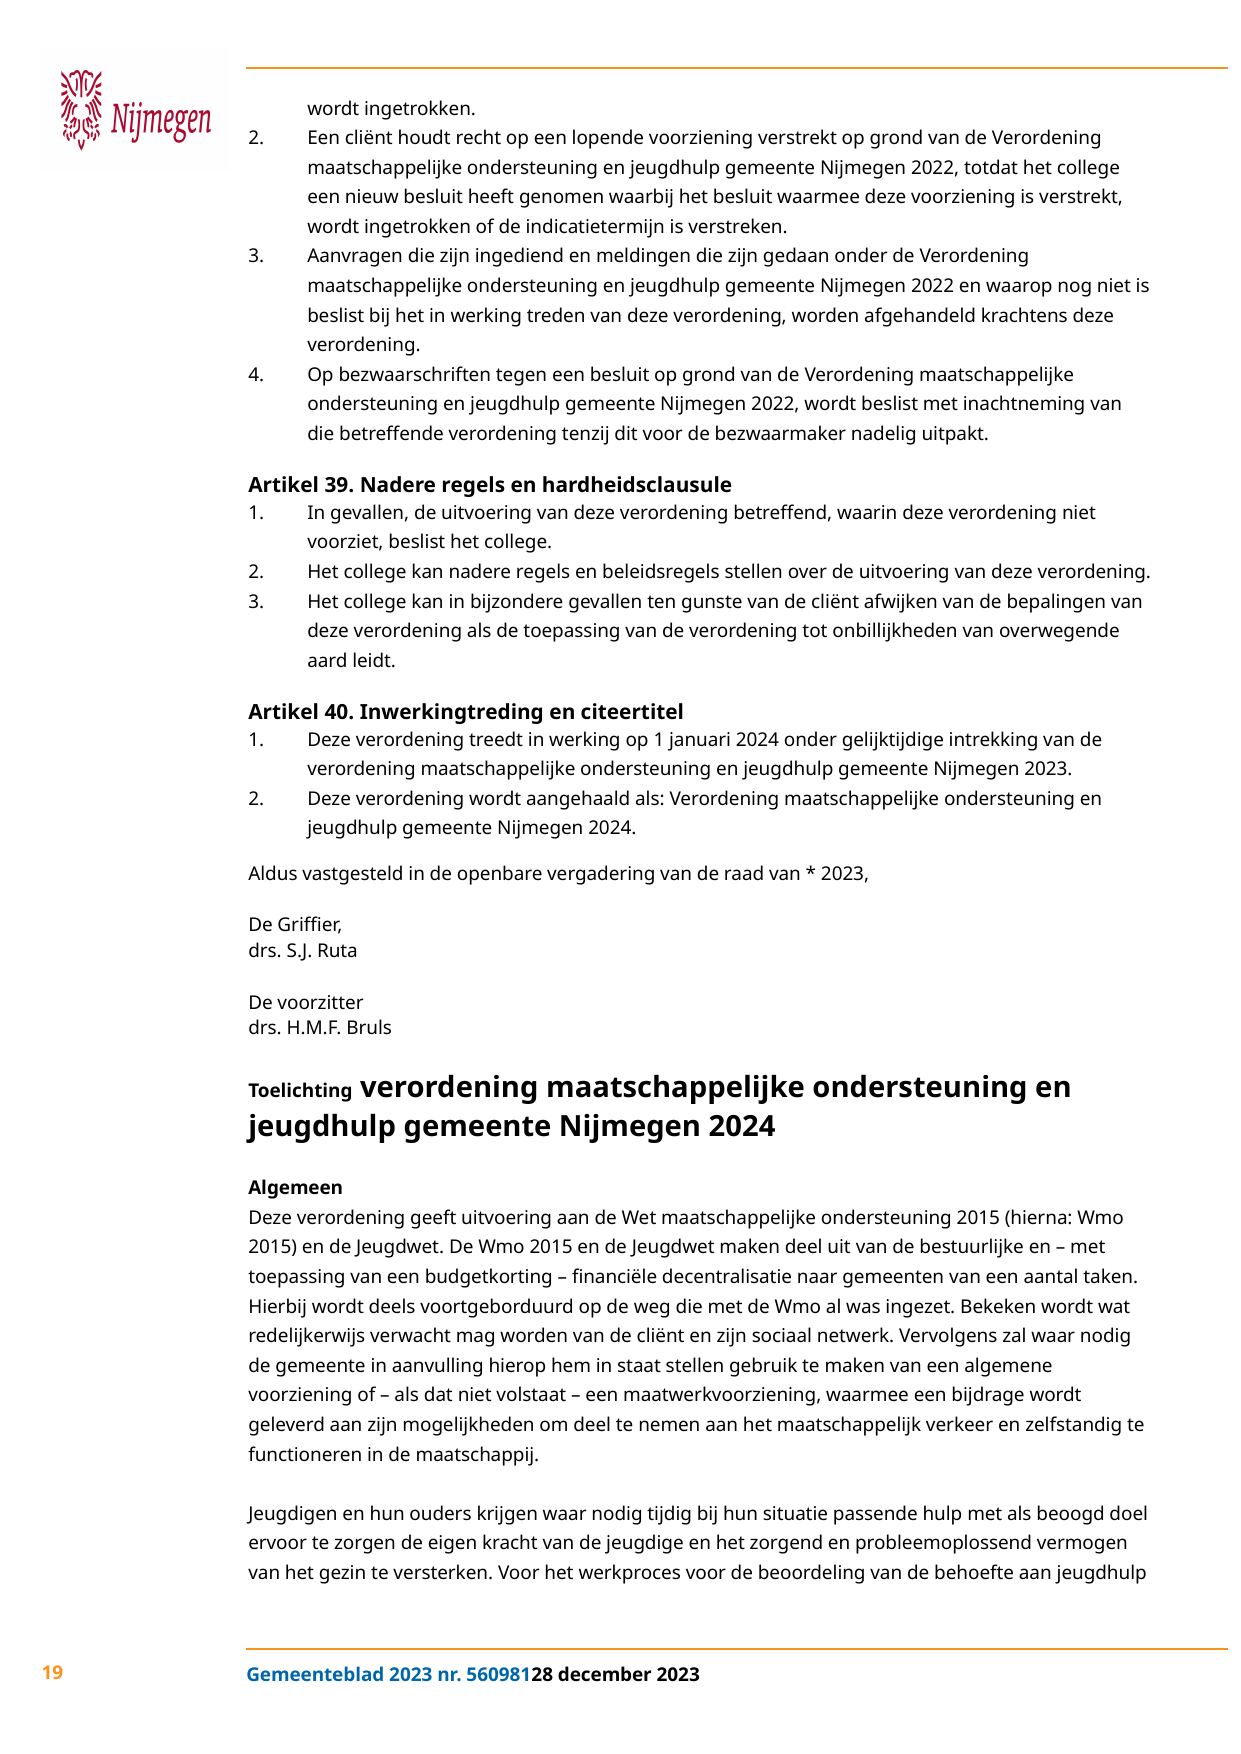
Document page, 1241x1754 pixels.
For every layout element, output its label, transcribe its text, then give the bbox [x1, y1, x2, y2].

text drs. H.M.F. Bruls [248, 1014, 1152, 1040]
list Deze verordening wordt aangehaald als: Verordening maatschappelijke ondersteuning en jeugdhulp gemeente Nijmegen 2024. [248, 785, 1152, 840]
text De Griffier, [248, 912, 1152, 937]
text drs. S.J. Ruta [248, 937, 1152, 963]
text Jeugdigen en hun ouders krijgen waar nodig tijdig bij hun situatie passende hulp met als beoogd doel ervoor te zorgen de eigen kracht van de jeugdige en het zorgend en probleemoplossend vermogen van het gezin te versterken. Voor het werkproces voor de beoordeling van de behoefte aan jeugdhulp [248, 1500, 1152, 1585]
text Algemeen [248, 1174, 1152, 1200]
list wordt ingetrokken. [248, 95, 1152, 121]
list Op bezwaarschriften tegen een besluit op grond van de Verordening maatschappelijke ondersteuning en jeugdhulp gemeente Nijmegen 2022, wordt beslist met inachtneming van die betreffende verordening tenzij dit voor de bezwaarmaker nadelig uitpakt. [248, 361, 1152, 446]
list Deze verordening treedt in werking op 1 januari 2024 onder gelijktijdige intrekking van de verordening maatschappelijke ondersteuning en jeugdhulp gemeente Nijmegen 2023. [248, 726, 1152, 781]
list In gevallen, de uitvoering van deze verordening betreffend, waarin deze verordening niet voorziet, beslist het college. [248, 499, 1152, 554]
text Artikel 39. Nadere regels en hardheidsclausule [248, 471, 1152, 499]
text De voorzitter [248, 989, 1152, 1014]
text Aldus vastgesteld in de openbare vergadering van de raad van * 2023, [248, 860, 1152, 886]
text Deze verordening geeft uitvoering aan de Wet maatschappelijke ondersteuning 2015 (hierna: Wmo 2015) en de Jeugdwet. De Wmo 2015 en de Jeugdwet maken deel uit van de bestuurlijke en – met toepassing van een budgetkorting – financiële decentralisatie naar gemeenten van een aantal taken. Hierbij wordt deels voortgeborduurd op de weg die met de Wmo al was ingezet. Bekeken wordt wat redelijkerwijs verwacht mag worden van de cliënt en zijn sociaal netwerk. Vervolgens zal waar nodig de gemeente in aanvulling hierop hem in staat stellen gebruik te maken van een algemene voorziening of – als dat niet volstaat – een maatwerkvoorziening, waarmee een bijdrage wordt geleverd aan zijn mogelijkheden om deel te nemen aan het maatschappelijk verkeer en zelfstandig te functioneren in de maatschappij. [248, 1204, 1152, 1467]
list Het college kan in bijzondere gevallen ten gunste van de cliënt afwijken van de bepalingen van deze verordening als de toepassing van de verordening tot onbillijkheden van overwegende aard leidt. [248, 588, 1152, 673]
text Toelichting verordening maatschappelijke ondersteuning en jeugdhulp gemeente Nijmegen 2024 [248, 1066, 1152, 1145]
picture [41, 47, 231, 172]
list Een cliënt houdt recht op een lopende voorziening verstrekt op grond van de Verordening maatschappelijke ondersteuning en jeugdhulp gemeente Nijmegen 2022, totdat het college een nieuw besluit heeft genomen waarbij het besluit waarmee deze voorziening is verstrekt, wordt ingetrokken of de indicatietermijn is verstreken. [248, 124, 1152, 239]
text Artikel 40. Inwerkingtreding en citeertitel [248, 697, 1152, 726]
list Het college kan nadere regels en beleidsregels stellen over de uitvoering van deze verordening. [248, 558, 1152, 584]
list Aanvragen die zijn ingediend en meldingen die zijn gedaan onder de Verordening maatschappelijke ondersteuning en jeugdhulp gemeente Nijmegen 2022 en waarop nog niet is beslist bij het in werking treden van deze verordening, worden afgehandeld krachtens deze verordening. [248, 243, 1152, 357]
